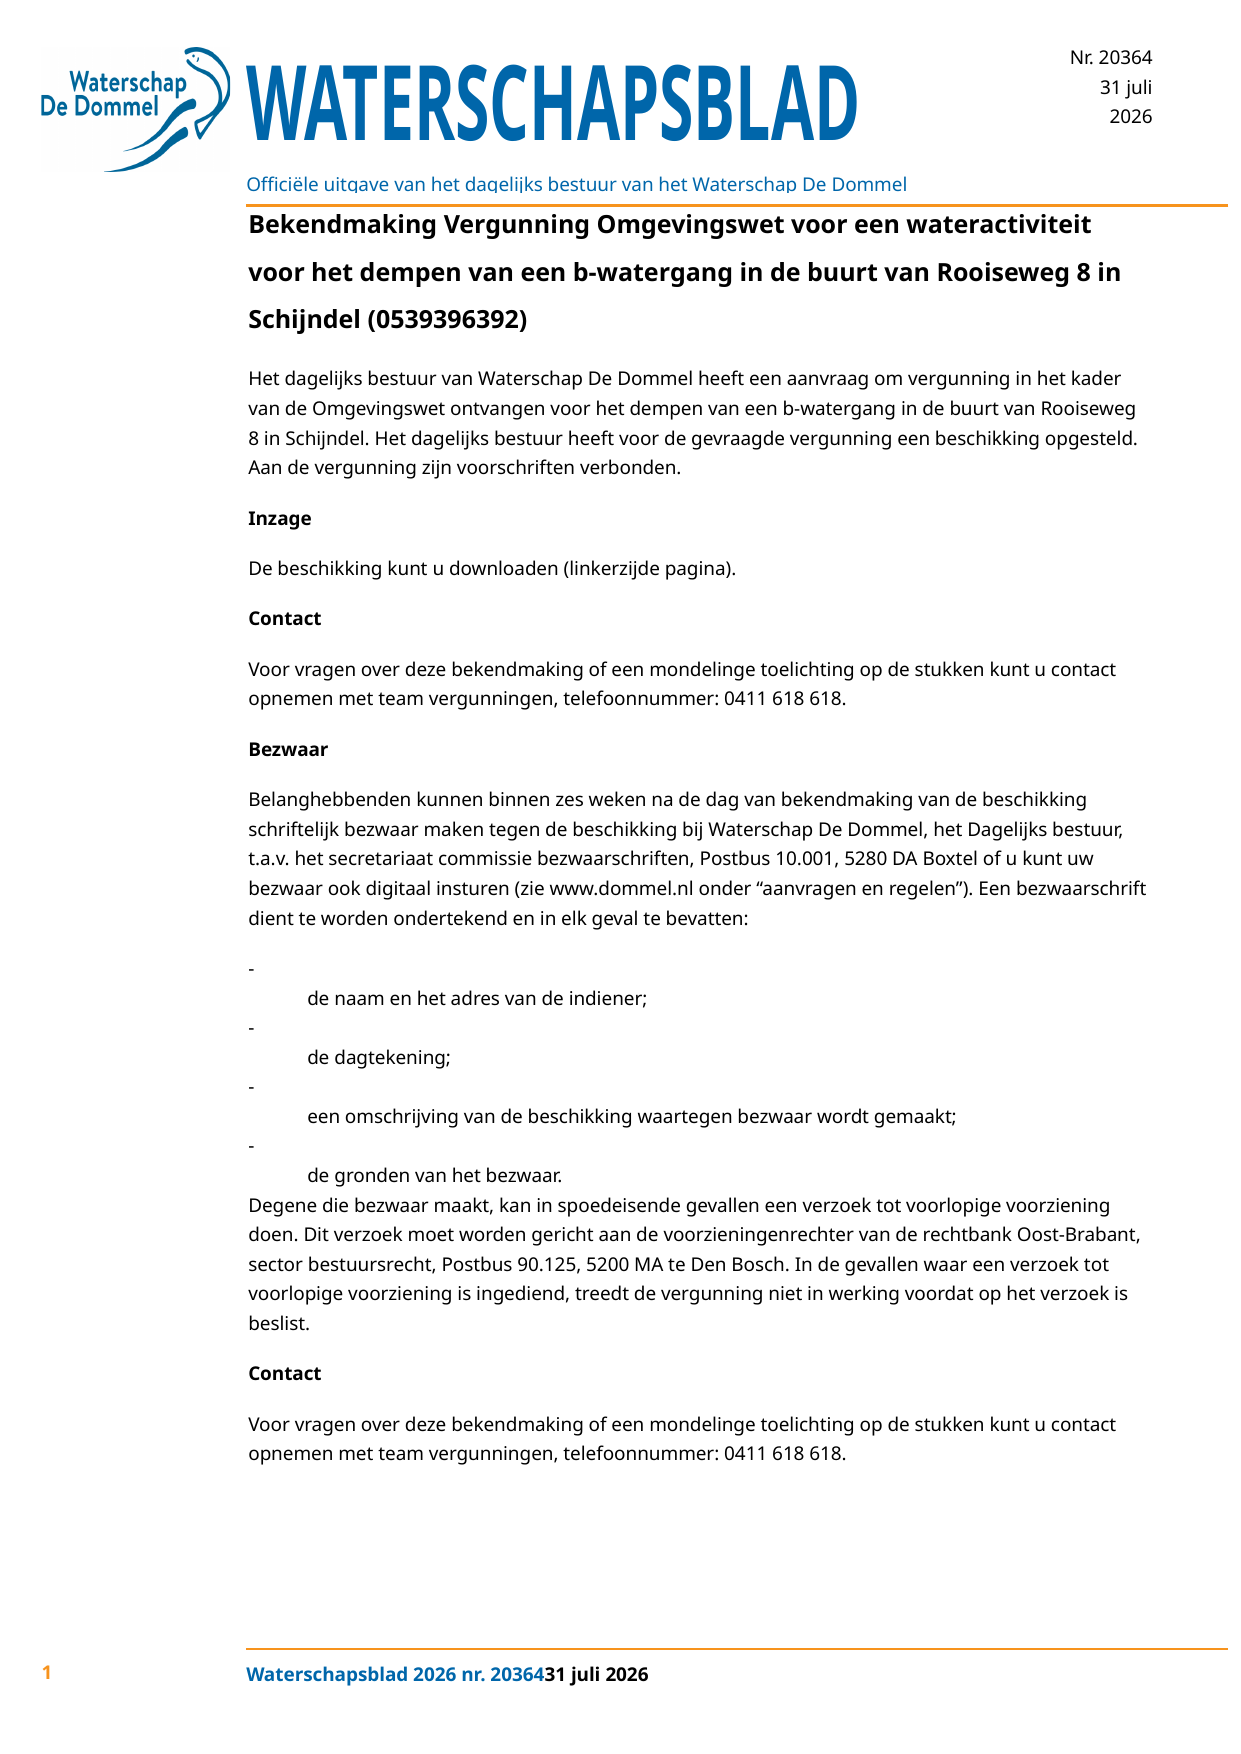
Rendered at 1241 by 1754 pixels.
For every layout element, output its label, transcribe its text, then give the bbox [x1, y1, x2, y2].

text Contact [248, 1361, 1152, 1386]
text Degene die bezwaar maakt, kan in spoedeisende gevallen een verzoek tot voorlopige voorziening doen. Dit verzoek moet worden gericht aan de voorzieningenrechter van de rechtbank Oost-Brabant, sector bestuursrecht, Postbus 90.125, 5200 MA te Den Bosch. In de gevallen waar een verzoek tot voorlopige voorziening is ingediend, treedt de vergunning niet in werking voordat op het verzoek is beslist. [248, 1192, 1152, 1336]
picture [198, 118, 210, 131]
picture [41, 47, 231, 172]
list de dagtekening; [248, 1044, 1152, 1069]
list een omschrijving van de beschikking waartegen bezwaar wordt gemaakt; [248, 1103, 1152, 1129]
picture [204, 47, 231, 76]
text Het dagelijks bestuur van Waterschap De Dommel heeft een aanvraag om vergunning in het kader van de Omgevingswet ontvangen voor het dempen van een b-watergang in de buurt van Rooiseweg 8 in Schijndel. Het dagelijks bestuur heeft voor de gevraagde vergunning een beschikking opgesteld. Aan de vergunning zijn voorschriften verbonden. [248, 366, 1152, 480]
text Contact [248, 606, 1152, 631]
text Bezwaar [248, 736, 1152, 762]
list de naam en het adres van de indiener; [248, 985, 1152, 1010]
text De beschikking kunt u downloaden (linkerzijde pagina). [248, 555, 1152, 581]
list de gronden van het bezwaar. [248, 1162, 1152, 1188]
text Voor vragen over deze bekendmaking of een mondelinge toelichting op de stukken kunt u contact opnemen met team vergunningen, telefoonnummer: 0411 618 618. [248, 656, 1152, 711]
text Belanghebbenden kunnen binnen zes weken na de dag van bekendmaking van de beschikking schriftelijk bezwaar maken tegen de beschikking bij Waterschap De Dommel, het Dagelijks bestuur, t.a.v. het secretariaat commissie bezwaarschriften, Postbus 10.001, 5280 DA Boxtel of u kunt uw bezwaar ook digitaal insturen (zie www.dommel.nl onder “aanvragen en regelen”). Een bezwaarschrift dient te worden ondertekend en in elk geval te bevatten: [248, 786, 1152, 930]
text Inzage [248, 505, 1152, 530]
text Voor vragen over deze bekendmaking of een mondelinge toelichting op de stukken kunt u contact opnemen met team vergunningen, telefoonnummer: 0411 618 618. [248, 1411, 1152, 1466]
text Bekendmaking Vergunning Omgevingswet voor een wateractiviteit voor het dempen van een b-watergang in de buurt van Rooiseweg 8 in Schijndel (0539396392) [248, 207, 1152, 336]
picture [45, 99, 51, 111]
